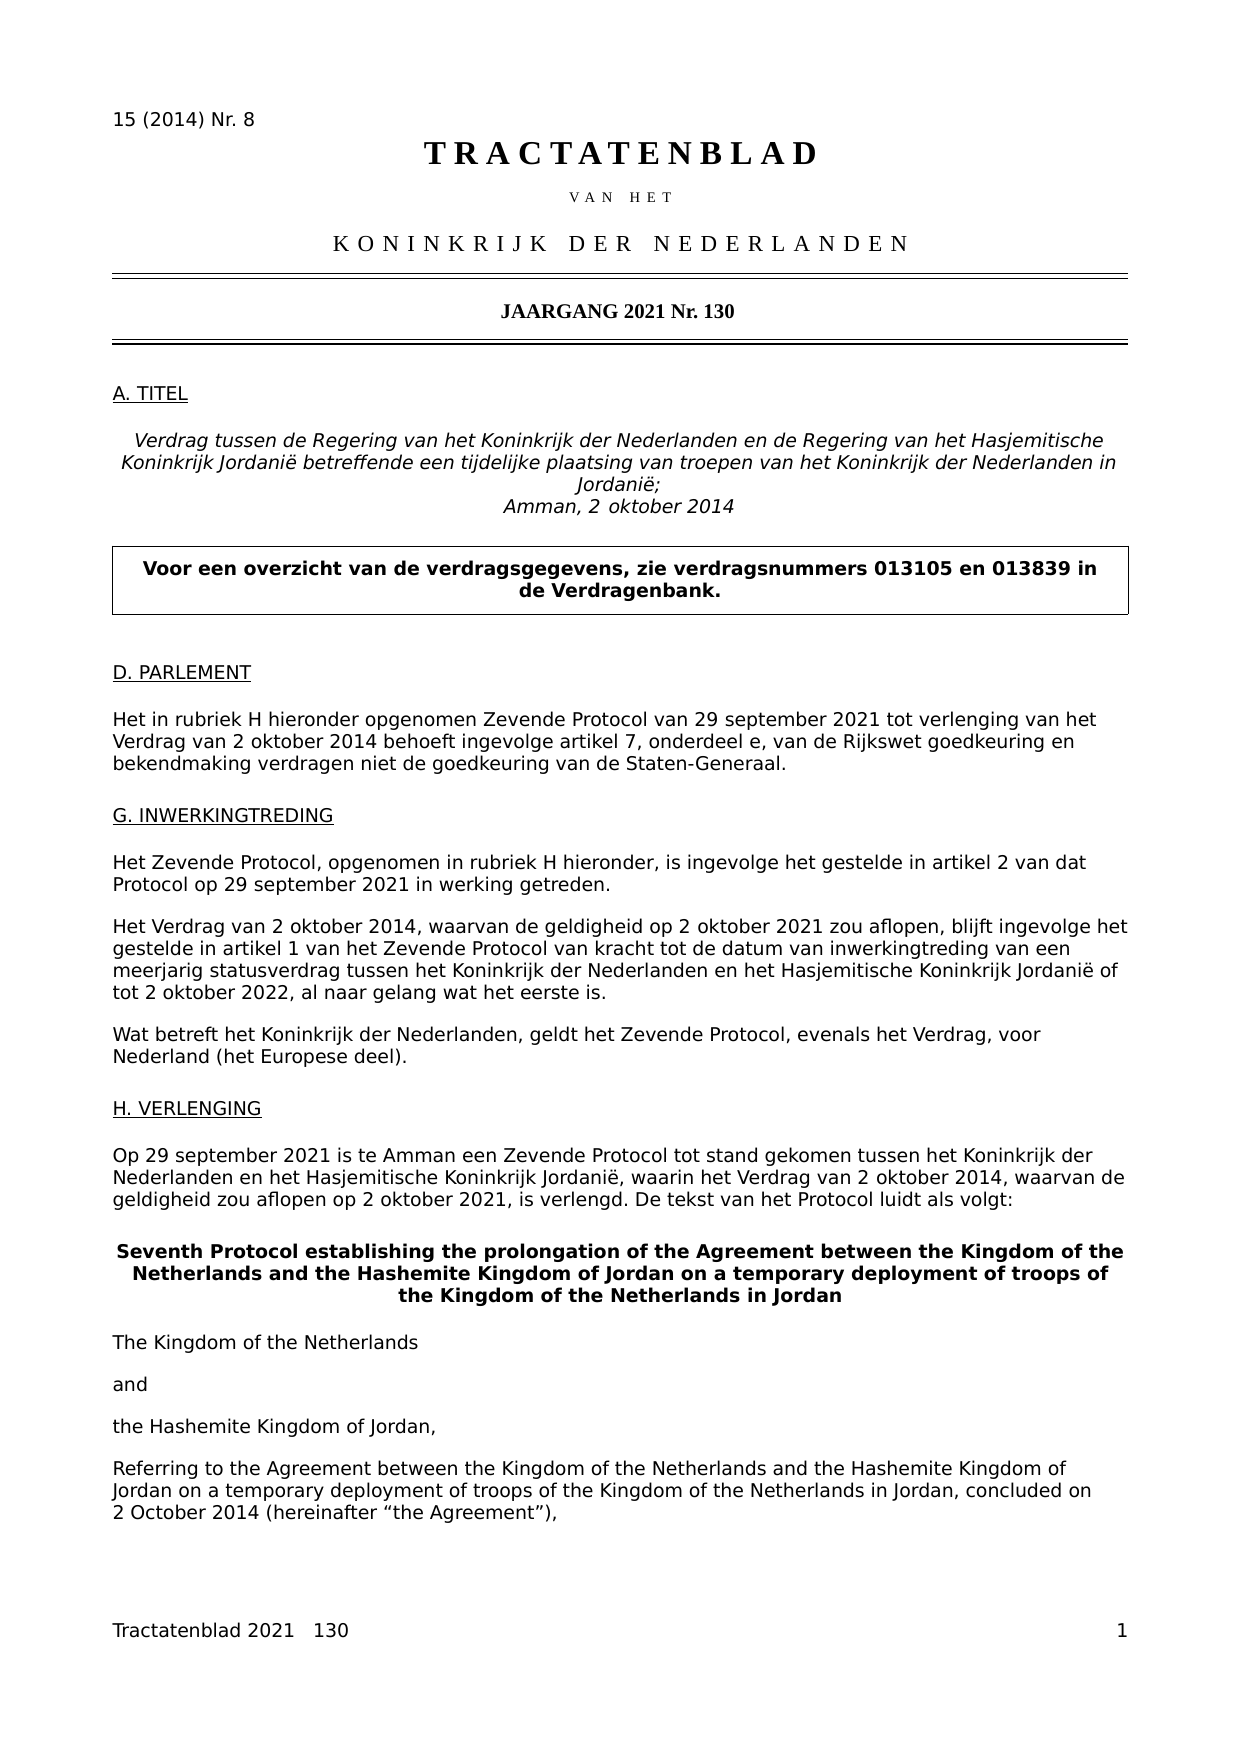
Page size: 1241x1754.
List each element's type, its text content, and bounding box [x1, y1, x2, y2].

subtitle A. TITEL [112, 383, 1128, 405]
text Het Zevende Protocol, opgenomen in rubriek H hieronder, is ingevolge het gestelde in artikel 2 van dat Protocol op 29 september 2021 in werking getreden. [112, 852, 1128, 896]
text TRACTATENBLAD [112, 133, 1128, 172]
text 15 (2014) Nr. 8 [112, 109, 1128, 131]
text KONINKRIJK DER NEDERLANDEN [112, 229, 1128, 256]
text Het Verdrag van 2 oktober 2014, waarvan de geldigheid op 2 oktober 2021 zou aflopen, blijft ingevolge het gestelde in artikel 1 van het Zevende Protocol van kracht tot de datum van inwerkingtreding van een meerjarig statusverdrag tussen het Koninkrijk der Nederlanden en het Hasjemitische Koninkrijk Jordanië of tot 2 oktober 2022, al naar gelang wat het eerste is. [112, 916, 1128, 1004]
text Op 29 september 2021 is te Amman een Zevende Protocol tot stand gekomen tussen het Koninkrijk der Nederlanden en het Hasjemitische Koninkrijk Jordanië, waarin het Verdrag van 2 oktober 2014, waarvan de geldigheid zou aflopen op 2 oktober 2021, is verlengd. De tekst van het Protocol luidt als volgt: [112, 1145, 1128, 1211]
text JAARGANG 2021 Nr. 130 [112, 299, 1128, 323]
text Referring to the Agreement between the Kingdom of the Netherlands and the Hashemite Kingdom of Jordan on a temporary deployment of troops of the Kingdom of the Netherlands in Jordan, concluded on 2 October 2014 (hereinafter “the Agreement”), [112, 1458, 1128, 1523]
text The Kingdom of the Netherlands [112, 1332, 1128, 1354]
subtitle Seventh Protocol establishing the prolongation of the Agreement between the Kingdom of the Netherlands and the Hashemite Kingdom of Jordan on a temporary deployment of troops of the Kingdom of the Netherlands in Jordan [112, 1241, 1128, 1307]
subtitle H. VERLENGING [112, 1098, 1128, 1120]
text Wat betreft het Koninkrijk der Nederlanden, geldt het Zevende Protocol, evenals het Verdrag, voor Nederland (het Europese deel). [112, 1024, 1128, 1068]
text and [112, 1374, 1128, 1396]
text the Hashemite Kingdom of Jordan, [112, 1416, 1128, 1438]
text Verdrag tussen de Regering van het Koninkrijk der Nederlanden en de Regering van het Hasjemitische Koninkrijk Jordanië betreffende een tijdelijke plaatsing van troepen van het Koninkrijk der Nederlanden in Jordanië; [112, 430, 1128, 496]
text Het in rubriek H hieronder opgenomen Zevende Protocol van 29 september 2021 tot verlenging van het Verdrag van 2 oktober 2014 behoeft ingevolge artikel 7, onderdeel e, van de Rijkswet goedkeuring en bekendmaking verdragen niet de goedkeuring van de Staten-Generaal. [112, 709, 1128, 775]
text VAN HET [112, 189, 1128, 206]
subtitle D. PARLEMENT [112, 662, 1128, 684]
text Amman, 2 oktober 2014 [112, 496, 1128, 518]
subtitle G. INWERKINGTREDING [112, 805, 1128, 827]
